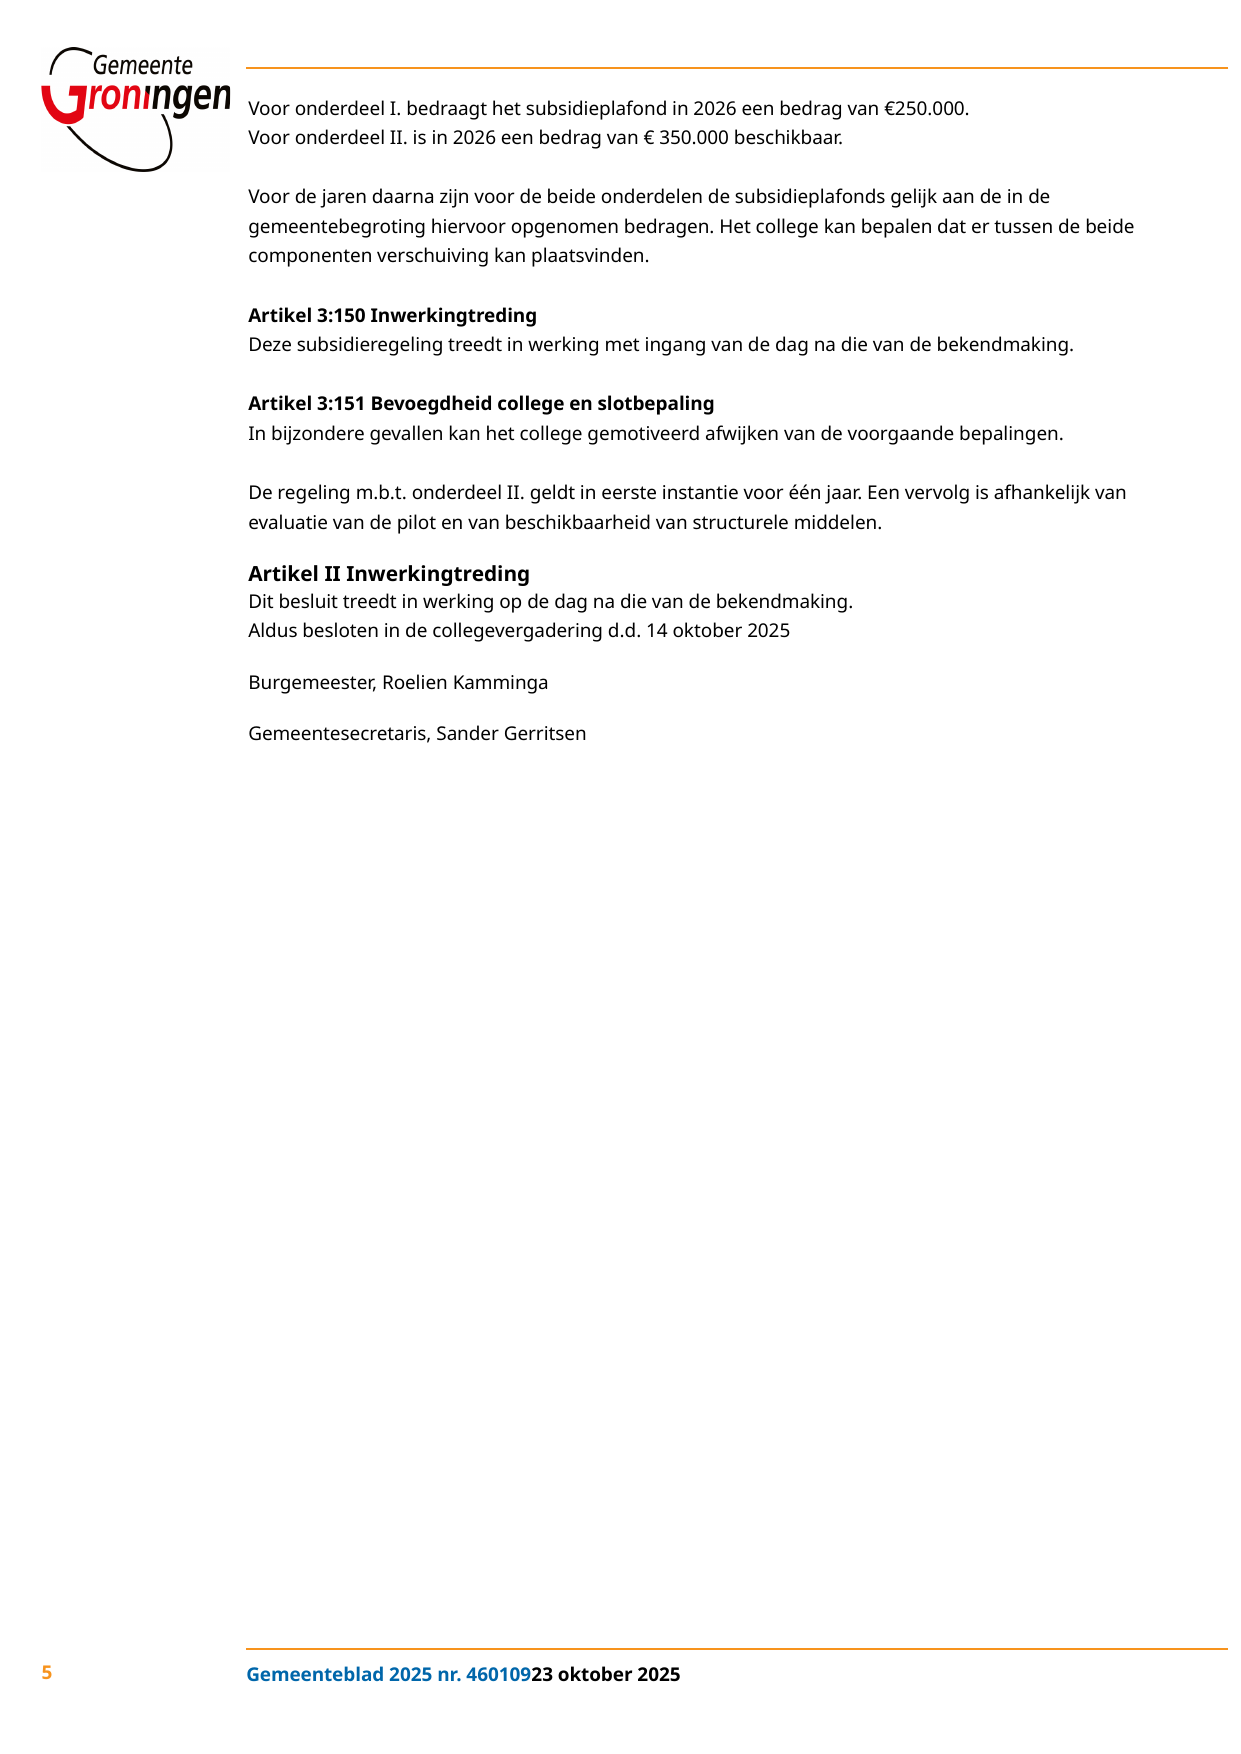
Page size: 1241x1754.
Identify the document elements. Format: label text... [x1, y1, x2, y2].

text Artikel 3:150 Inwerkingtreding [248, 302, 1152, 328]
text Voor de jaren daarna zijn voor de beide onderdelen de subsidieplafonds gelijk aan de in de gemeentebegroting hiervoor opgenomen bedragen. Het college kan bepalen dat er tussen de beide componenten verschuiving kan plaatsvinden. [248, 183, 1152, 268]
text Voor onderdeel II. is in 2026 een bedrag van € 350.000 beschikbaar. [248, 124, 1152, 150]
text In bijzondere gevallen kan het college gemotiveerd afwijken van de voorgaande bepalingen. [248, 420, 1152, 446]
text Artikel 3:151 Bevoegdheid college en slotbepaling [248, 391, 1152, 416]
text Aldus besloten in de collegevergadering d.d. 14 oktober 2025 [248, 617, 1152, 643]
text Gemeentesecretaris, Sander Gerritsen [248, 720, 1152, 746]
text Deze subsidieregeling treedt in werking met ingang van de dag na die van de bekendmaking. [248, 331, 1152, 357]
text Burgemeester, Roelien Kamminga [248, 669, 1152, 694]
text Voor onderdeel I. bedraagt het subsidieplafond in 2026 een bedrag van €250.000. [248, 95, 1152, 121]
text De regeling m.b.t. onderdeel II. geldt in eerste instantie voor één jaar. Een vervolg is afhankelijk van evaluatie van de pilot en van beschikbaarheid van structurele middelen. [248, 479, 1152, 535]
picture [41, 47, 231, 172]
text Artikel II Inwerkingtreding [248, 559, 1152, 588]
text Dit besluit treedt in werking op de dag na die van de bekendmaking. [248, 588, 1152, 613]
